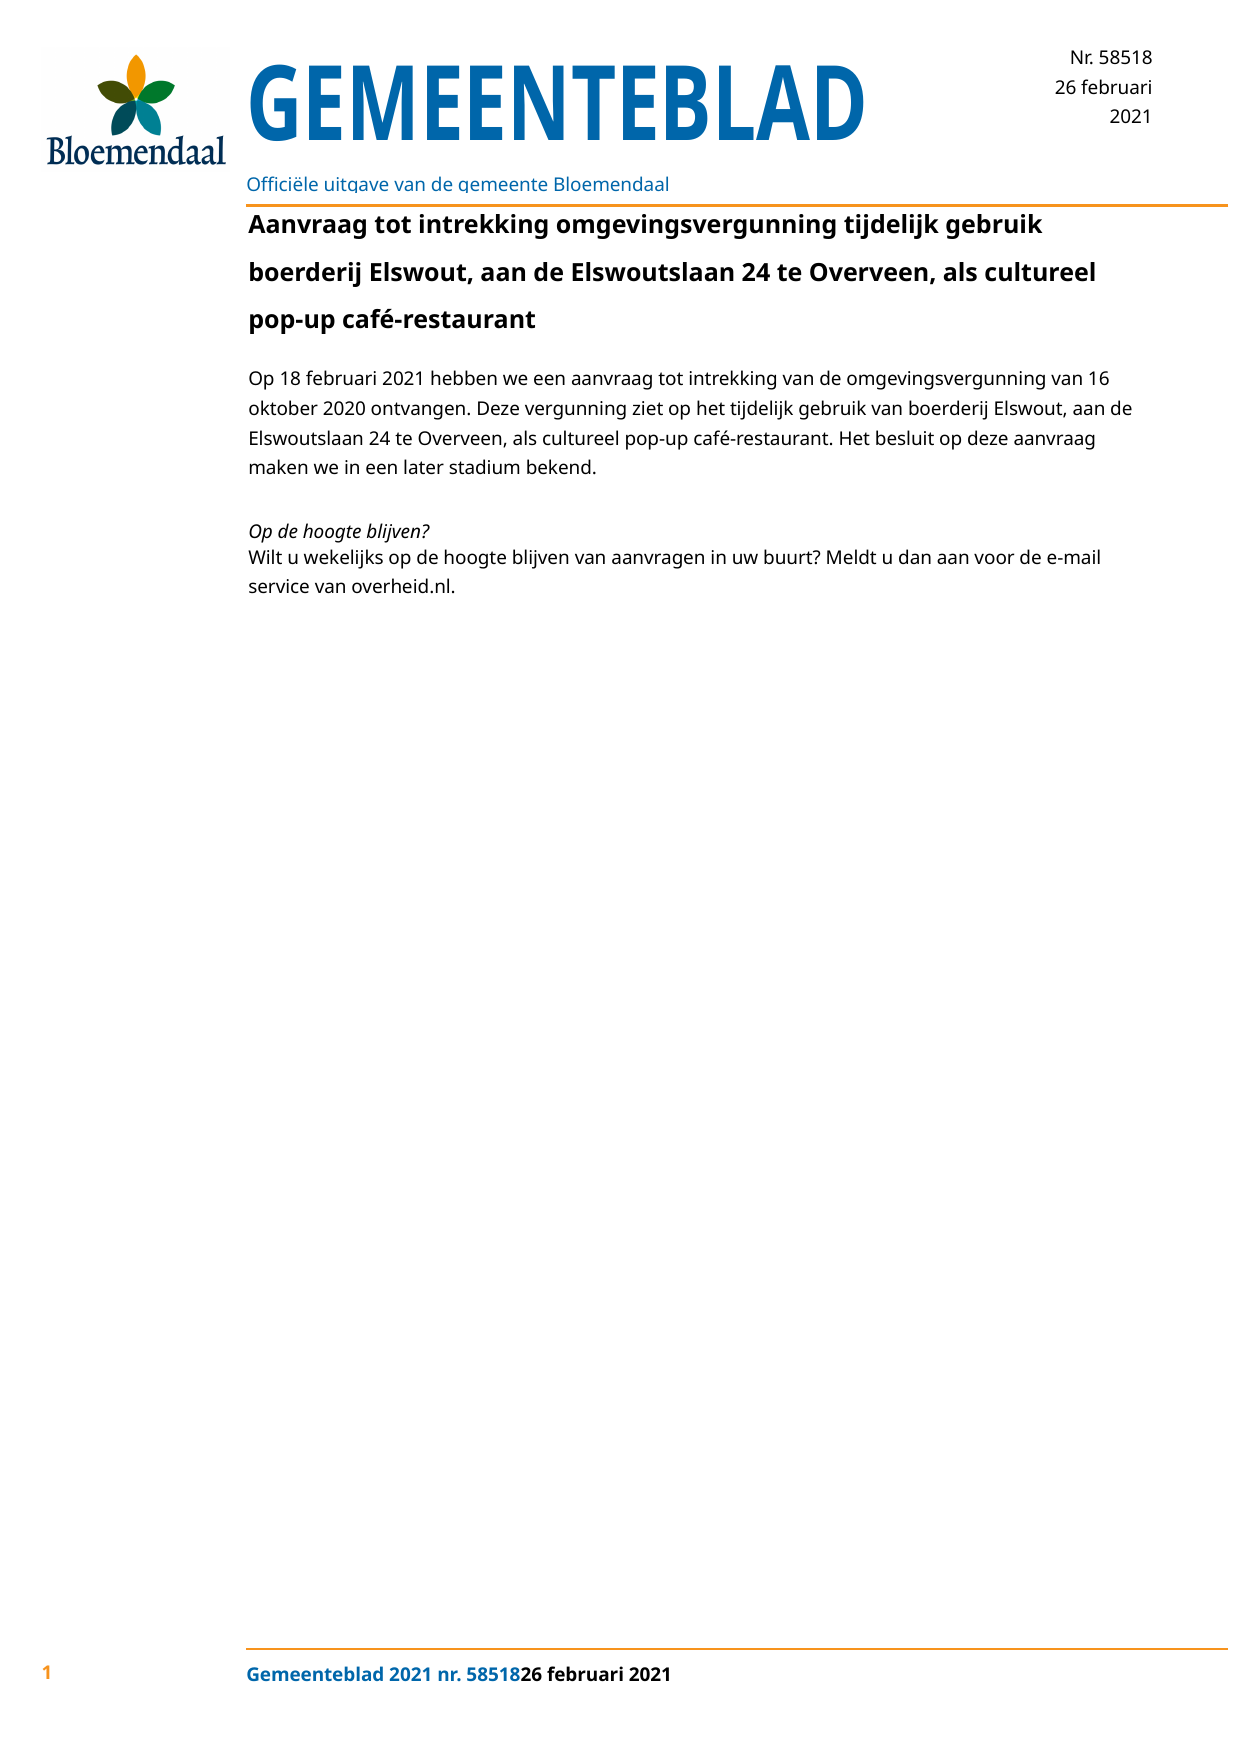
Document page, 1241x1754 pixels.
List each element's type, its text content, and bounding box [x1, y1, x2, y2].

text Wilt u wekelijks op de hoogte blijven van aanvragen in uw buurt? Meldt u dan aan voor de e-mail service van overheid.nl. [248, 544, 1152, 599]
text Op de hoogte blijven? [248, 518, 1152, 544]
text Op 18 februari 2021 hebben we een aanvraag tot intrekking van de omgevingsvergunning van 16 oktober 2020 ontvangen. Deze vergunning ziet op het tijdelijk gebruik van boerderij Elswout, aan de Elswoutslaan 24 te Overveen, als cultureel pop-up café-restaurant. Het besluit op deze aanvraag maken we in een later stadium bekend. [248, 366, 1152, 480]
text Aanvraag tot intrekking omgevingsvergunning tijdelijk gebruik boerderij Elswout, aan de Elswoutslaan 24 te Overveen, als cultureel pop-up café-restaurant [248, 207, 1152, 336]
picture [41, 47, 231, 172]
